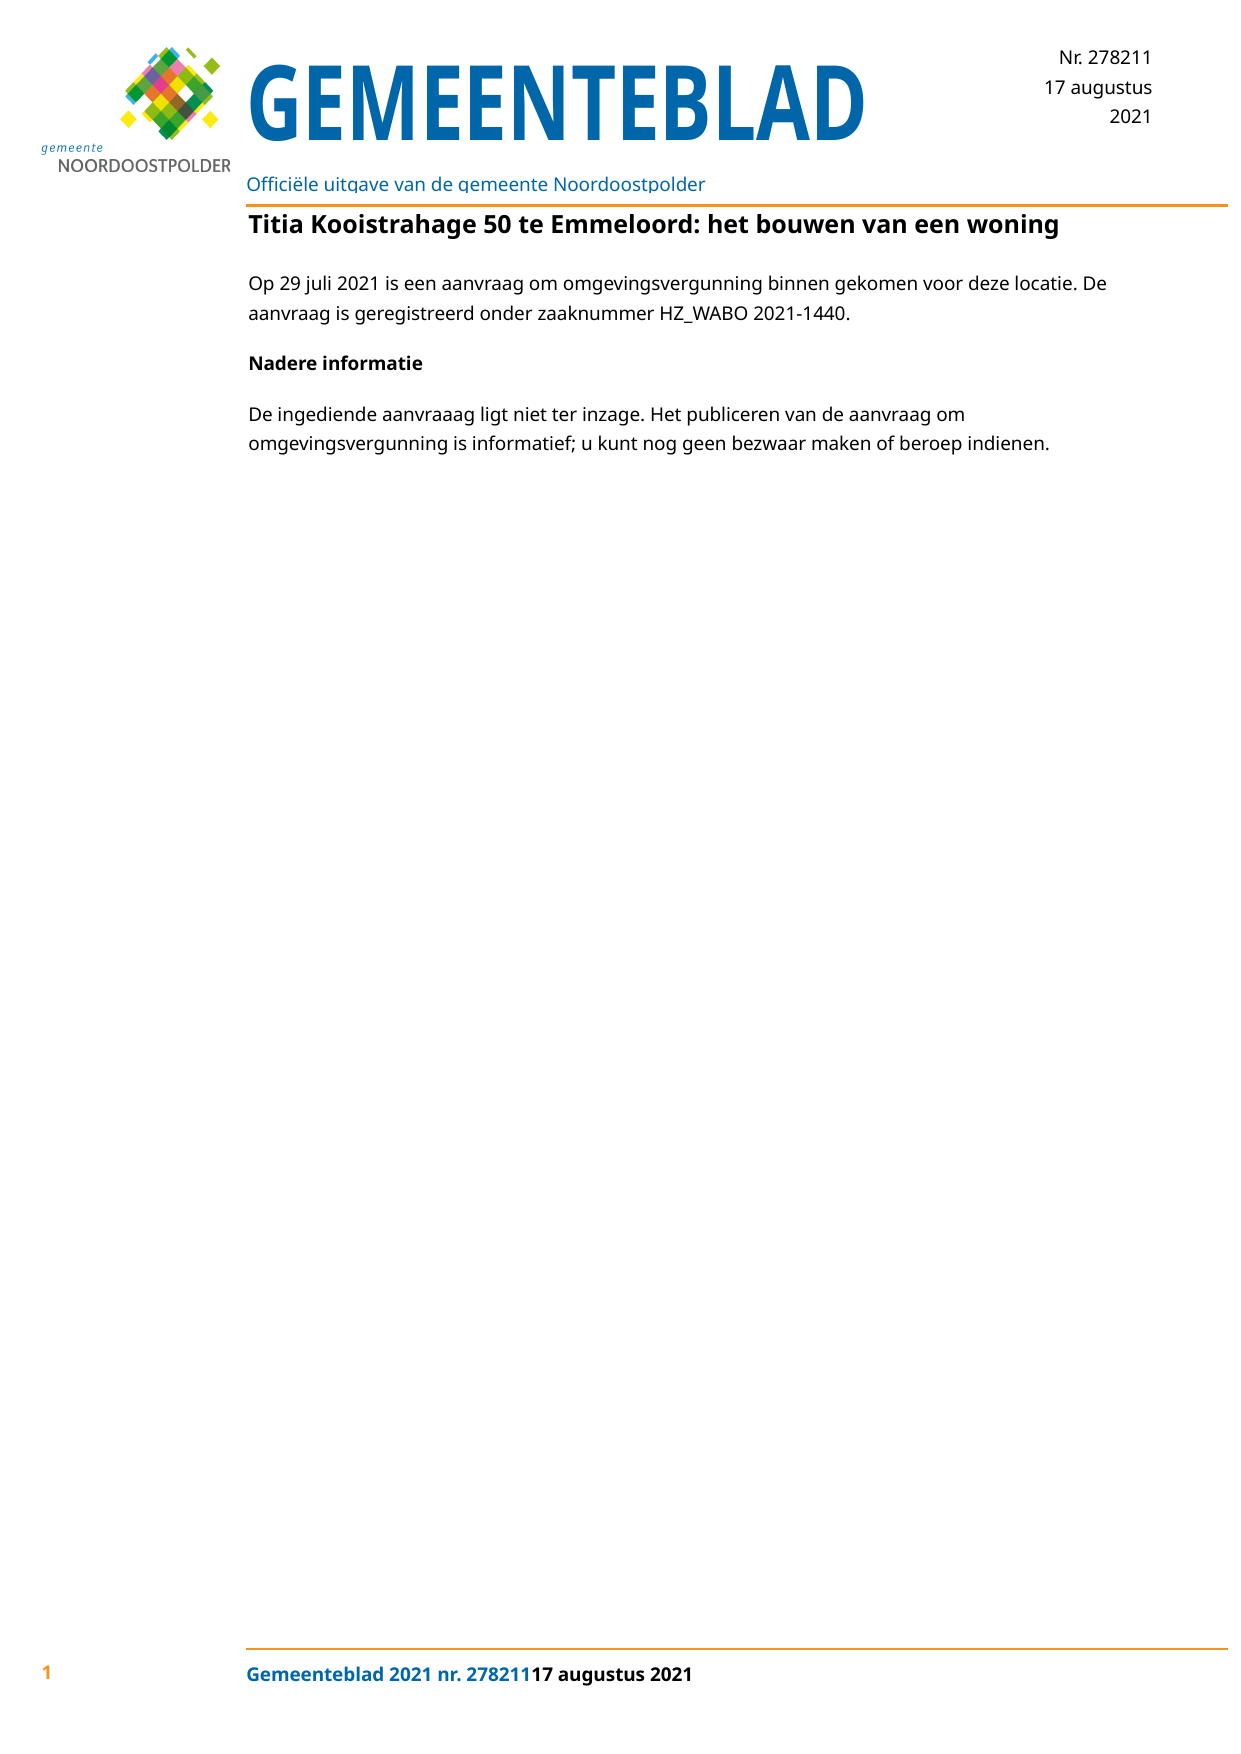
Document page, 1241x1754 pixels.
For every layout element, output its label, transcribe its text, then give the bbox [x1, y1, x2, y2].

text Titia Kooistrahage 50 te Emmeloord: het bouwen van een woning [248, 207, 1152, 241]
text Op 29 juli 2021 is een aanvraag om omgevingsvergunning binnen gekomen voor deze locatie. De aanvraag is geregistreerd onder zaaknummer HZ_WABO 2021-1440. [248, 270, 1152, 326]
picture [41, 47, 231, 172]
text Nadere informatie [248, 350, 1152, 376]
text De ingediende aanvraaag ligt niet ter inzage. Het publiceren van de aanvraag om omgevingsvergunning is informatief; u kunt nog geen bezwaar maken of beroep indienen. [248, 401, 1152, 456]
